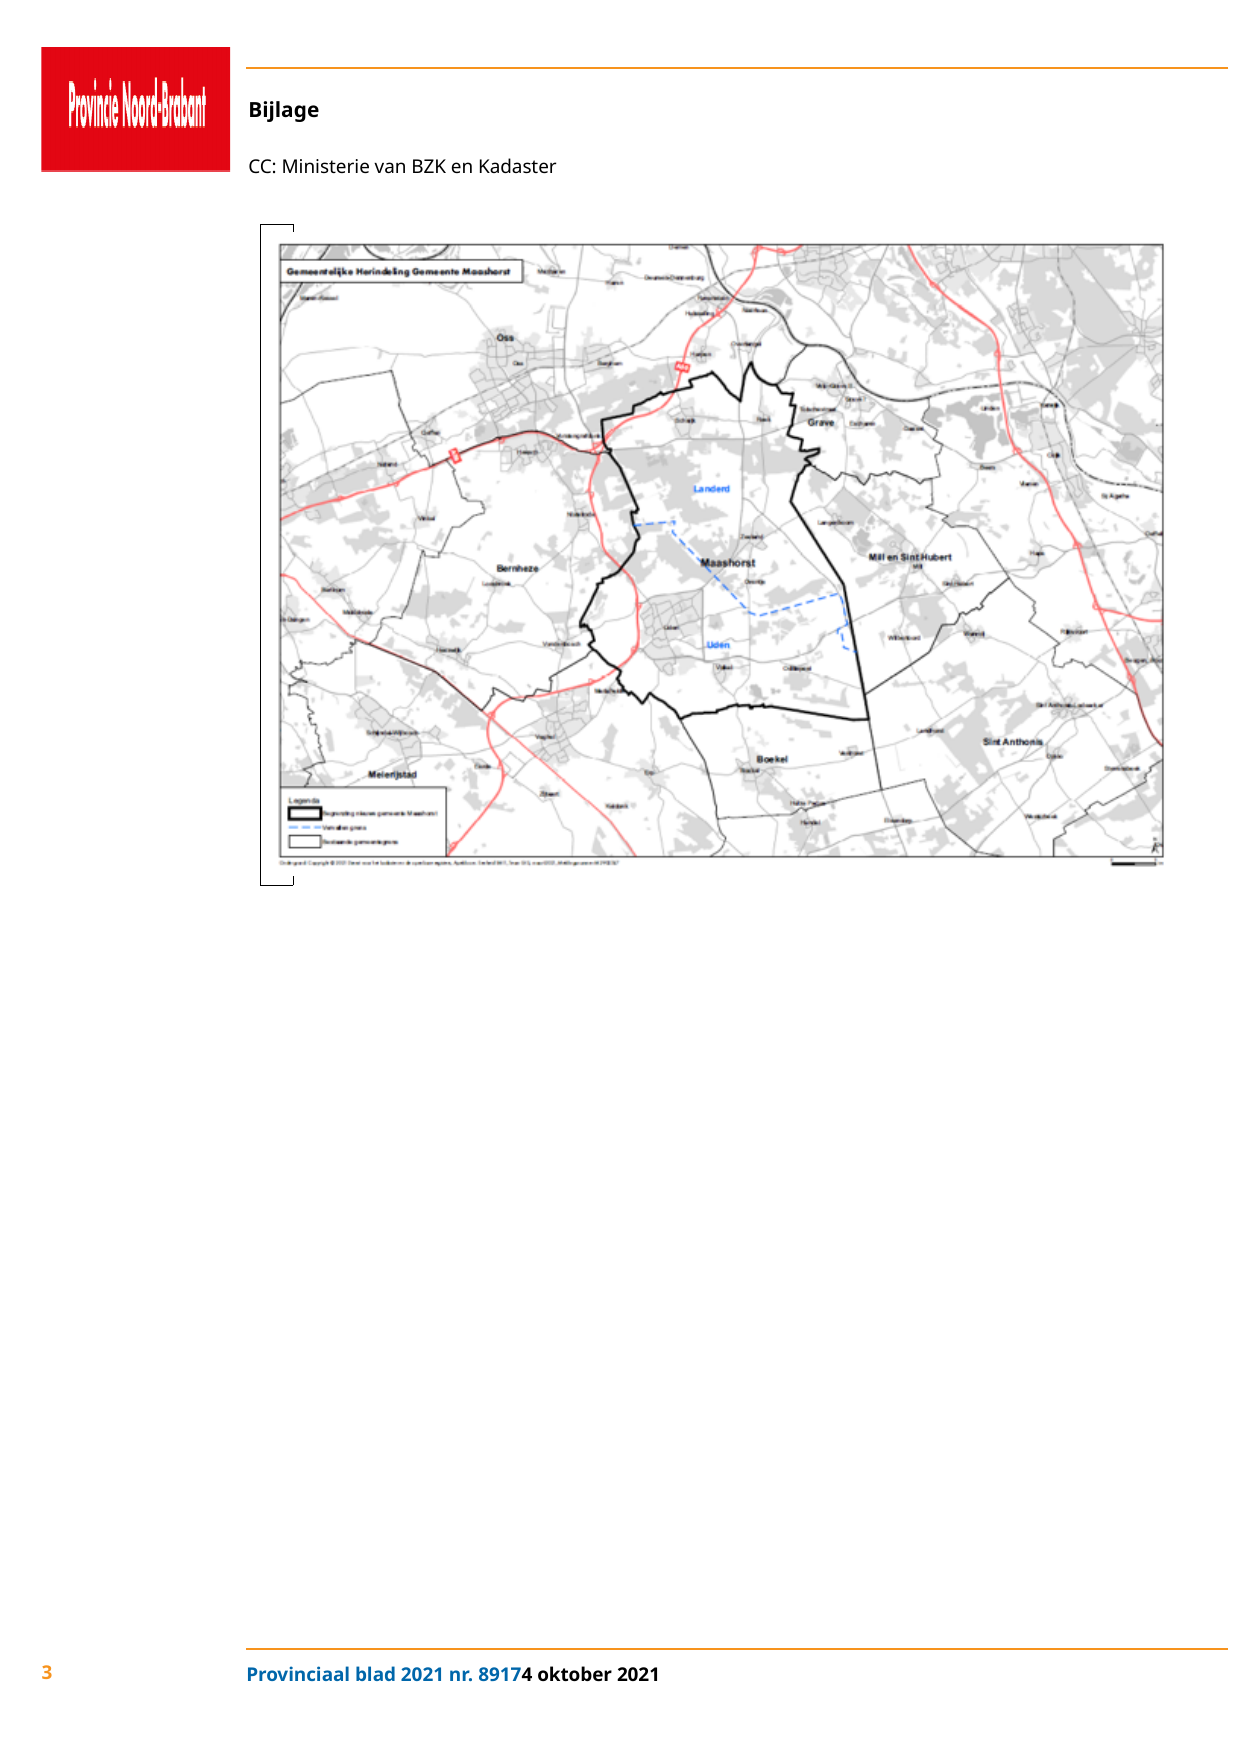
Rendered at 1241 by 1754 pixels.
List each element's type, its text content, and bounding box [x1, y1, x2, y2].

picture [41, 47, 231, 172]
text Bijlage [248, 95, 1152, 123]
text CC: Ministerie van BZK en Kadaster [248, 153, 1152, 179]
picture [268, 232, 1173, 876]
